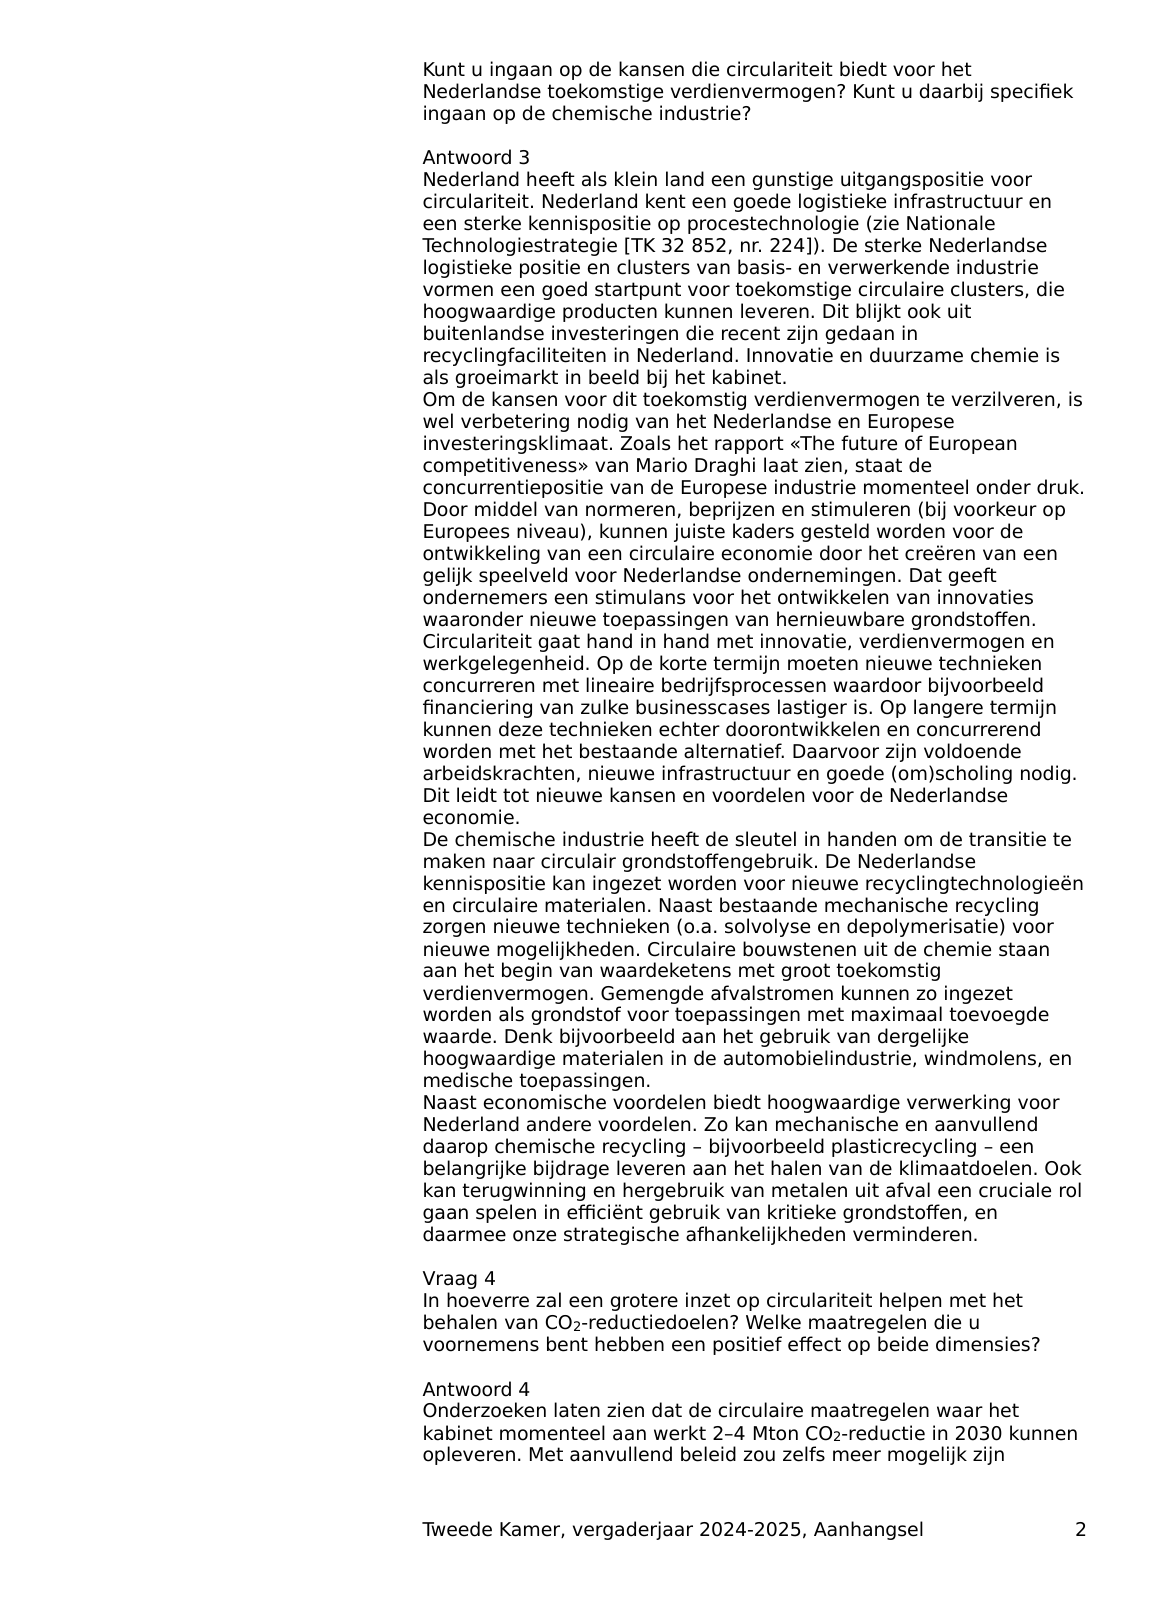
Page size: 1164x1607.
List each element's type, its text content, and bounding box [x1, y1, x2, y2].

text Om de kansen voor dit toekomstig verdienvermogen te verzilveren, is wel verbetering nodig van het Nederlandse en Europese investeringsklimaat. Zoals het rapport «The future of European competitiveness» van Mario Draghi laat zien, staat de concurrentiepositie van de Europese industrie momenteel onder druk. Door middel van normeren, beprijzen en stimuleren (bij voorkeur op Europees niveau), kunnen juiste kaders gesteld worden voor de ontwikkeling van een circulaire economie door het creëren van een gelijk speelveld voor Nederlandse ondernemingen. Dat geeft ondernemers een stimulans voor het ontwikkelen van innovaties waaronder nieuwe toepassingen van hernieuwbare grondstoffen. [422, 389, 1087, 631]
text Antwoord 4 [422, 1378, 1087, 1400]
text Circulariteit gaat hand in hand met innovatie, verdienvermogen en werkgelegenheid. Op de korte termijn moeten nieuwe technieken concurreren met lineaire bedrijfsprocessen waardoor bijvoorbeeld financiering van zulke businesscases lastiger is. Op langere termijn kunnen deze technieken echter doorontwikkelen en concurrerend worden met het bestaande alternatief. Daarvoor zijn voldoende arbeidskrachten, nieuwe infrastructuur en goede (om)scholing nodig. Dit leidt tot nieuwe kansen en voordelen voor de Nederlandse economie. [422, 631, 1087, 828]
text Antwoord 3 [422, 147, 1087, 169]
text In hoeverre zal een grotere inzet op circulariteit helpen met het behalen van CO2-reductiedoelen? Welke maatregelen die u voornemens bent hebben een positief effect op beide dimensies? [422, 1290, 1087, 1356]
text Onderzoeken laten zien dat de circulaire maatregelen waar het kabinet momenteel aan werkt 2–4 Mton CO2-reductie in 2030 kunnen opleveren. Met aanvullend beleid zou zelfs meer mogelijk zijn [422, 1400, 1087, 1466]
text Nederland heeft als klein land een gunstige uitgangspositie voor circulariteit. Nederland kent een goede logistieke infrastructuur en een sterke kennispositie op procestechnologie (zie Nationale Technologiestrategie [TK 32 852, nr. 224]). De sterke Nederlandse logistieke positie en clusters van basis- en verwerkende industrie vormen een goed startpunt voor toekomstige circulaire clusters, die hoogwaardige producten kunnen leveren. Dit blijkt ook uit buitenlandse investeringen die recent zijn gedaan in recyclingfaciliteiten in Nederland. Innovatie en duurzame chemie is als groeimarkt in beeld bij het kabinet. [422, 169, 1087, 389]
text De chemische industrie heeft de sleutel in handen om de transitie te maken naar circulair grondstoffengebruik. De Nederlandse kennispositie kan ingezet worden voor nieuwe recyclingtechnologieën en circulaire materialen. Naast bestaande mechanische recycling zorgen nieuwe technieken (o.a. solvolyse en depolymerisatie) voor nieuwe mogelijkheden. Circulaire bouwstenen uit de chemie staan aan het begin van waardeketens met groot toekomstig verdienvermogen. Gemengde afvalstromen kunnen zo ingezet worden als grondstof voor toepassingen met maximaal toevoegde waarde. Denk bijvoorbeeld aan het gebruik van dergelijke hoogwaardige materialen in de automobielindustrie, windmolens, en medische toepassingen. [422, 828, 1087, 1092]
text Naast economische voordelen biedt hoogwaardige verwerking voor Nederland andere voordelen. Zo kan mechanische en aanvullend daarop chemische recycling – bijvoorbeeld plasticrecycling – een belangrijke bijdrage leveren aan het halen van de klimaatdoelen. Ook kan terugwinning en hergebruik van metalen uit afval een cruciale rol gaan spelen in efficiënt gebruik van kritieke grondstoffen, en daarmee onze strategische afhankelijkheden verminderen. [422, 1092, 1087, 1246]
text Vraag 4 [422, 1268, 1087, 1290]
text Kunt u ingaan op de kansen die circulariteit biedt voor het Nederlandse toekomstige verdienvermogen? Kunt u daarbij specifiek ingaan op de chemische industrie? [422, 59, 1087, 125]
